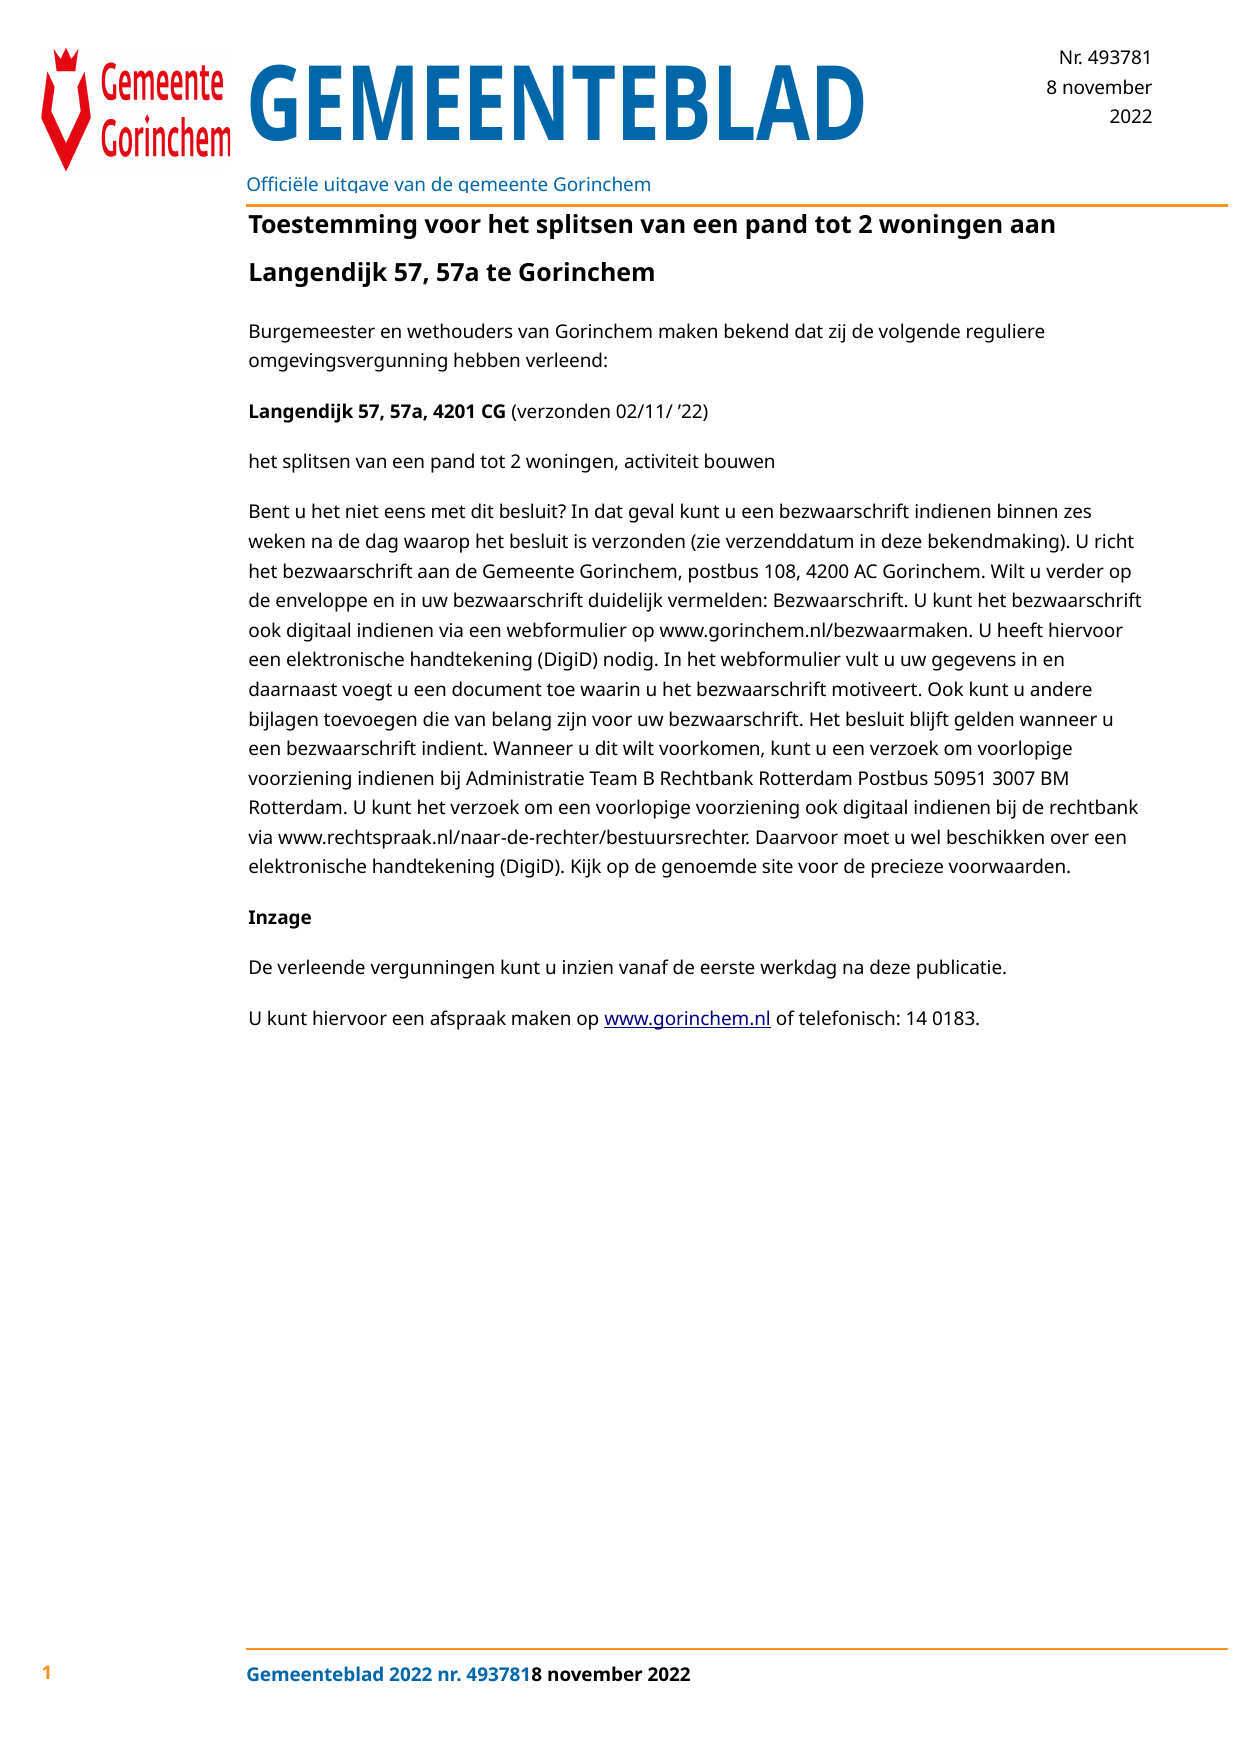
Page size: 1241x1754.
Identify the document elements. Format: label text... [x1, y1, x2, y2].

text Inzage [248, 904, 1152, 930]
text Bent u het niet eens met dit besluit? In dat geval kunt u een bezwaarschrift indienen binnen zes weken na de dag waarop het besluit is verzonden (zie verzenddatum in deze bekendmaking). U richt het bezwaarschrift aan de Gemeente Gorinchem, postbus 108, 4200 AC Gorinchem. Wilt u verder op de enveloppe en in uw bezwaarschrift duidelijk vermelden: Bezwaarschrift. U kunt het bezwaarschrift ook digitaal indienen via een webformulier op www.gorinchem.nl/bezwaarmaken. U heeft hiervoor een elektronische handtekening (DigiD) nodig. In het webformulier vult u uw gegevens in en daarnaast voegt u een document toe waarin u het bezwaarschrift motiveert. Ook kunt u andere bijlagen toevoegen die van belang zijn voor uw bezwaarschrift. Het besluit blijft gelden wanneer u een bezwaarschrift indient. Wanneer u dit wilt voorkomen, kunt u een verzoek om voorlopige voorziening indienen bij Administratie Team B Rechtbank Rotterdam Postbus 50951 3007 BM Rotterdam. U kunt het verzoek om een voorlopige voorziening ook digitaal indienen bij de rechtbank via www.rechtspraak.nl/naar-de-rechter/bestuursrechter. Daarvoor moet u wel beschikken over een elektronische handtekening (DigiD). Kijk op de genoemde site voor de precieze voorwaarden. [248, 499, 1152, 879]
text Burgemeester en wethouders van Gorinchem maken bekend dat zij de volgende reguliere omgevingsvergunning hebben verleend: [248, 318, 1152, 373]
text Toestemming voor het splitsen van een pand tot 2 woningen aan Langendijk 57, 57a te Gorinchem [248, 207, 1152, 288]
text het splitsen van een pand tot 2 woningen, activiteit bouwen [248, 448, 1152, 474]
picture [41, 47, 231, 172]
text De verleende vergunningen kunt u inzien vanaf de eerste werkdag na deze publicatie. [248, 954, 1152, 980]
text U kunt hiervoor een afspraak maken op www.gorinchem.nl of telefonisch: 14 0183. [248, 1005, 1152, 1031]
text Langendijk 57, 57a, 4201 CG (verzonden 02/11/ ’22) [248, 398, 1152, 424]
